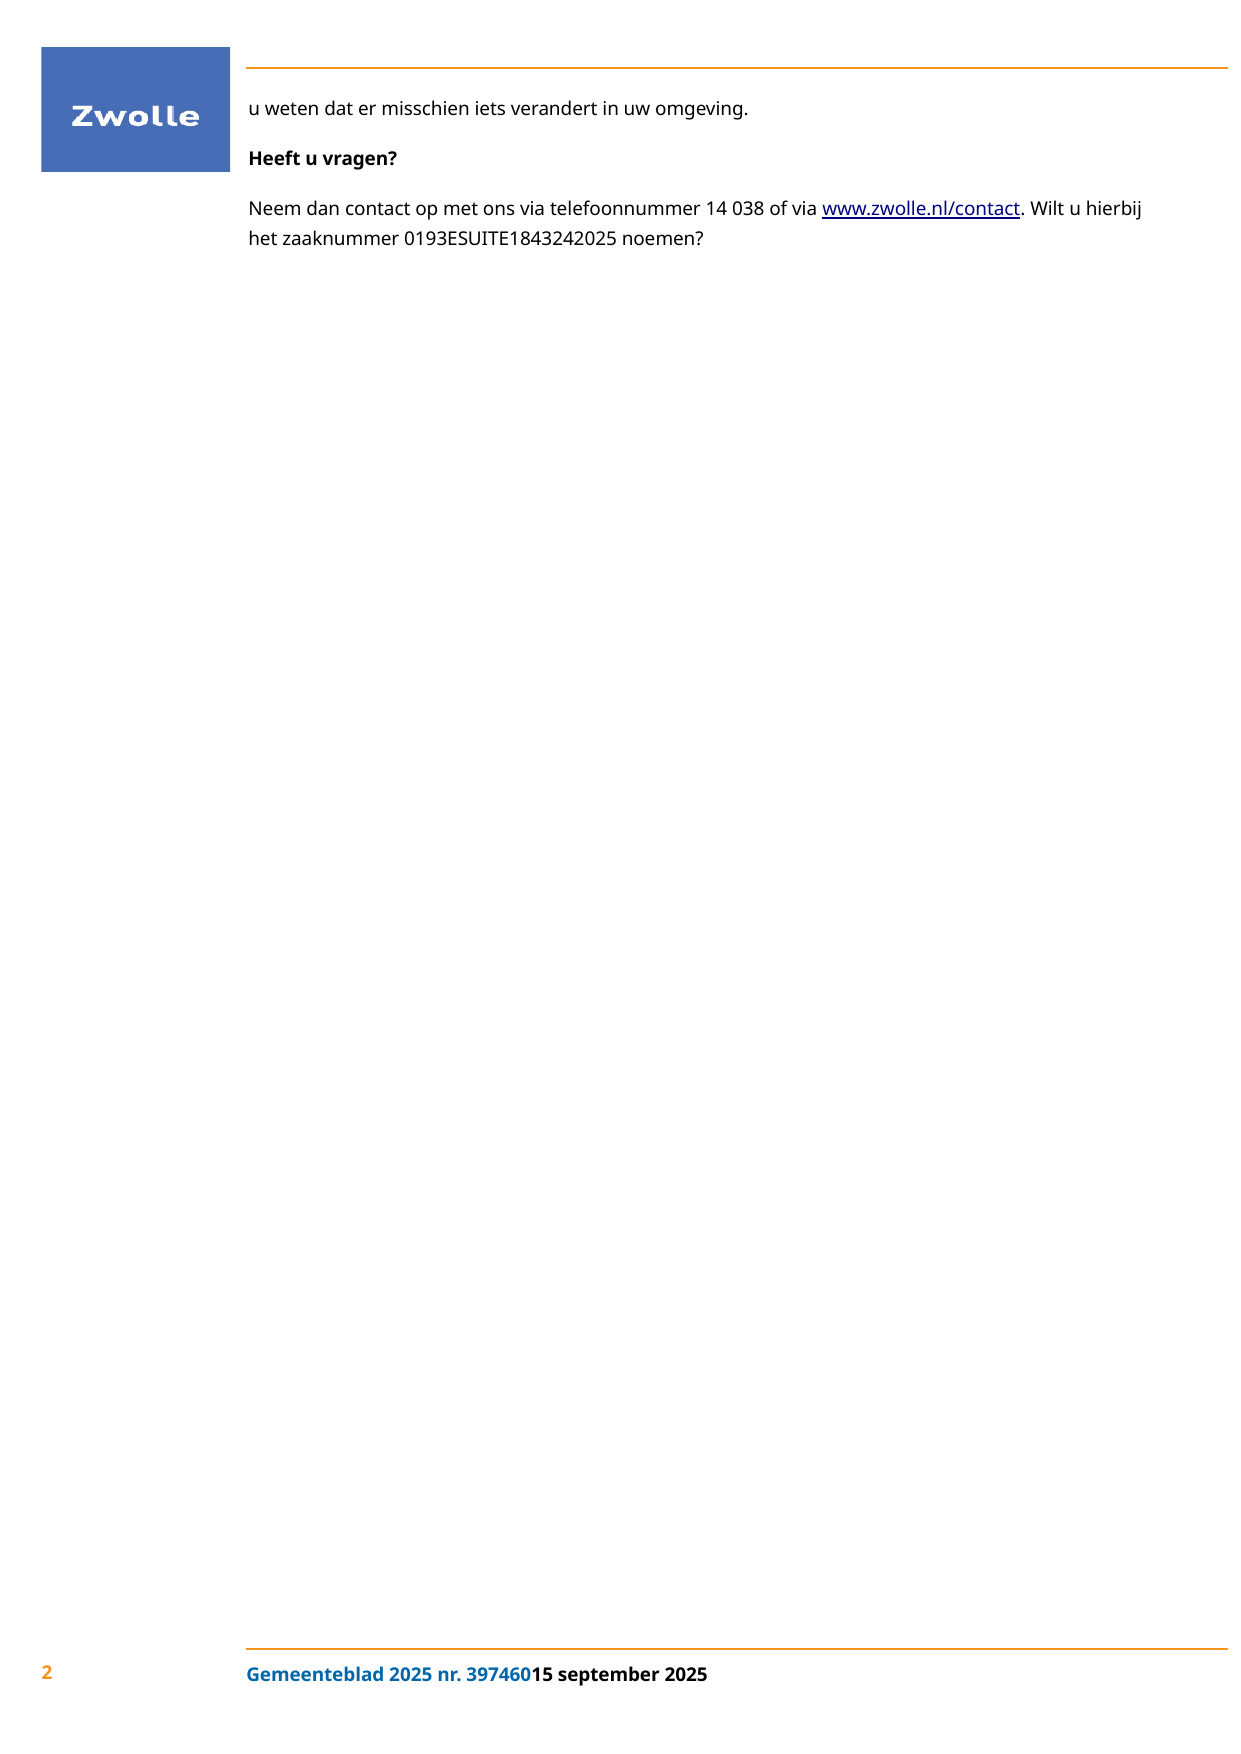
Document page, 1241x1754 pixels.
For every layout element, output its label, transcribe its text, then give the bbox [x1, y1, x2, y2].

text u weten dat er misschien iets verandert in uw omgeving. [248, 95, 1152, 121]
picture [41, 47, 231, 172]
text Neem dan contact op met ons via telefoonnummer 14 038 of via www.zwolle.nl/contact. Wilt u hierbij het zaaknummer 0193ESUITE1843242025 noemen? [248, 196, 1152, 251]
text Heeft u vragen? [248, 145, 1152, 171]
